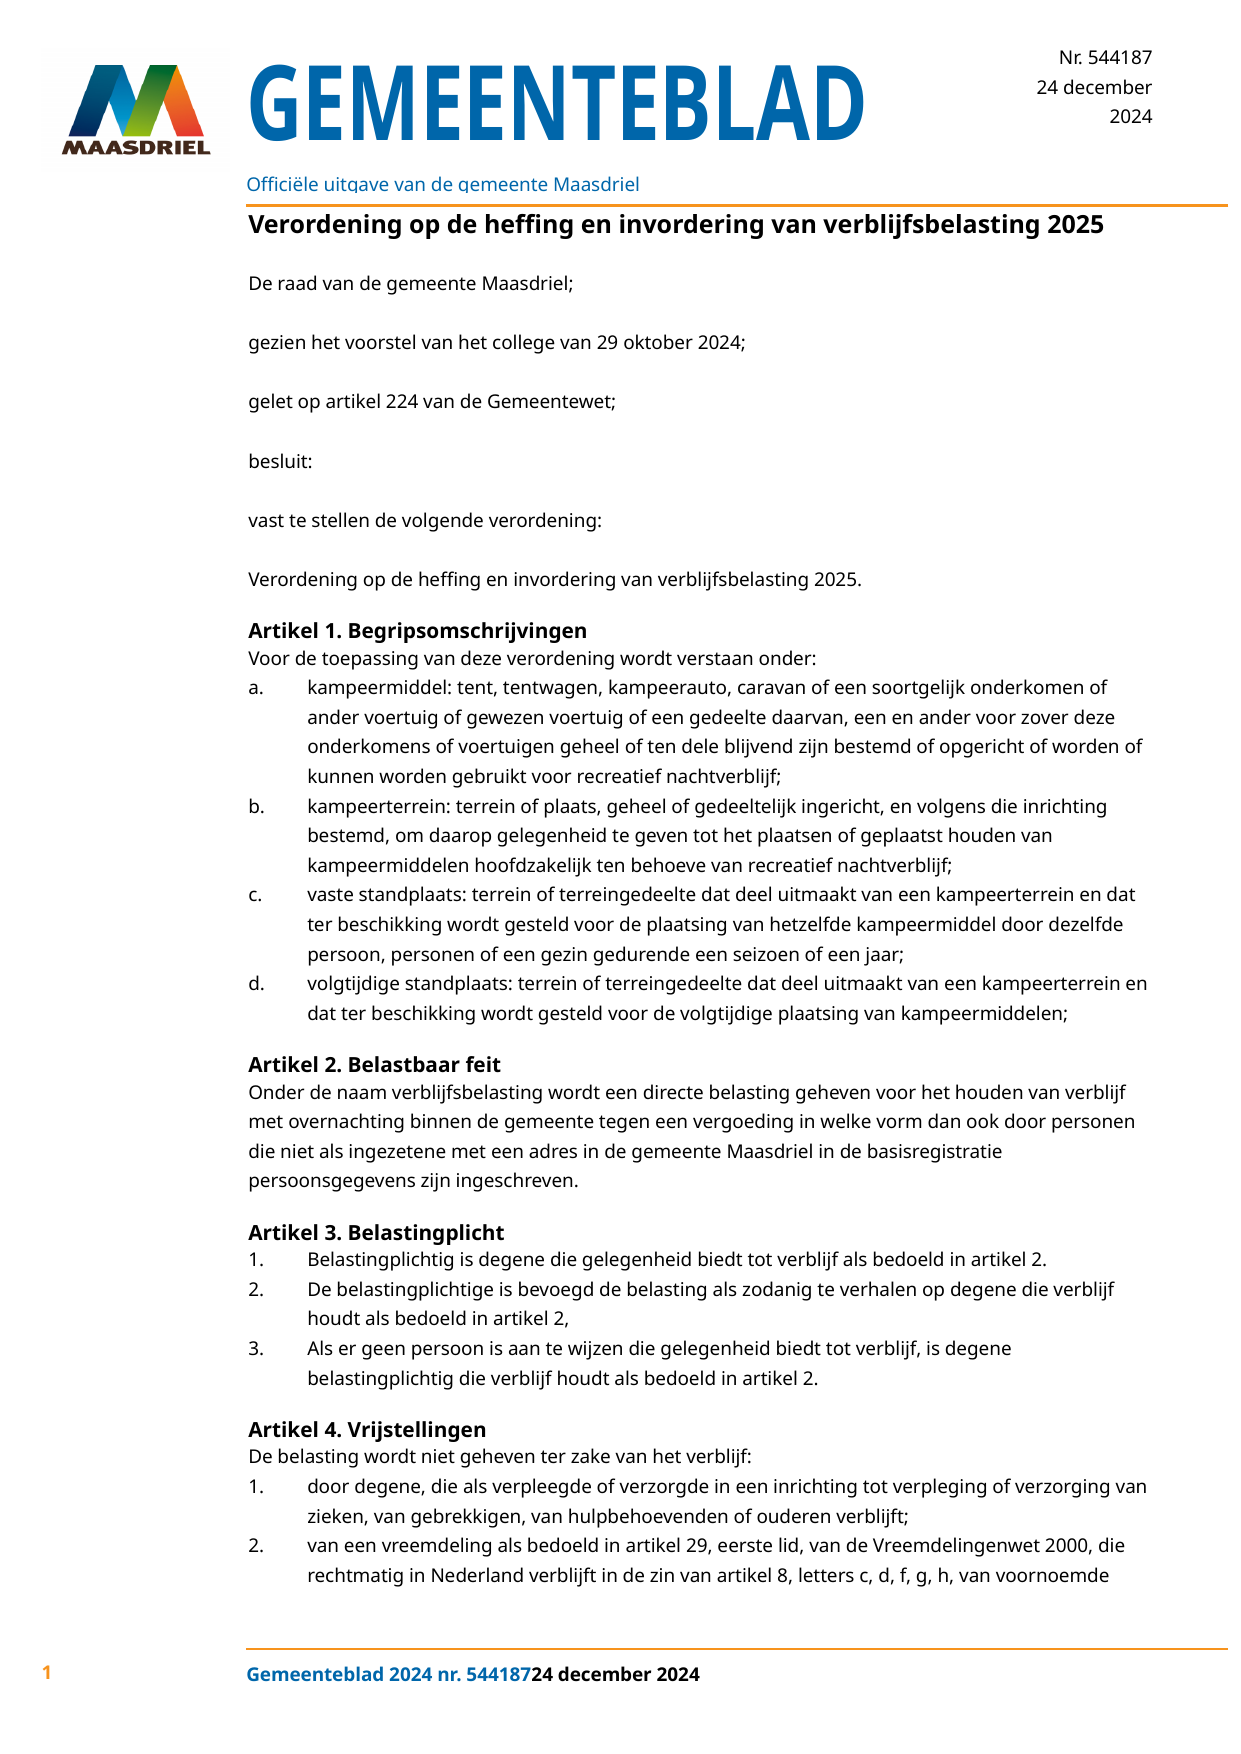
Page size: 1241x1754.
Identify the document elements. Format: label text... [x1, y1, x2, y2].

list vaste standplaats: terrein of terreingedeelte dat deel uitmaakt van een kampeerterrein en dat ter beschikking wordt gesteld voor de plaatsing van hetzelfde kampeermiddel door dezelfde persoon, personen of een gezin gedurende een seizoen of een jaar; [248, 882, 1152, 967]
text vast te stellen de volgende verordening: [248, 507, 1152, 533]
list kampeermiddel: tent, tentwagen, kampeerauto, caravan of een soortgelijk onderkomen of ander voertuig of gewezen voertuig of een gedeelte daarvan, een en ander voor zover deze onderkomens of voertuigen geheel of ten dele blijvend zijn bestemd of opgericht of worden of kunnen worden gebruikt voor recreatief nachtverblijf; [248, 674, 1152, 789]
list door degene, die als verpleegde of verzorgde in een inrichting tot verpleging of verzorging van zieken, van gebrekkigen, van hulpbehoevenden of ouderen verblijft; [248, 1473, 1152, 1528]
list Als er geen persoon is aan te wijzen die gelegenheid biedt tot verblijf, is degene belastingplichtig die verblijf houdt als bedoeld in artikel 2. [248, 1335, 1152, 1391]
text Onder de naam verblijfsbelasting wordt een directe belasting geheven voor het houden van verblijf met overnachting binnen de gemeente tegen een vergoeding in welke vorm dan ook door personen die niet als ingezetene met een adres in de gemeente Maasdriel in de basisregistratie persoonsgegevens zijn ingeschreven. [248, 1079, 1152, 1193]
text Artikel 1. Begripsomschrijvingen [248, 617, 1152, 645]
list De belastingplichtige is bevoegd de belasting als zodanig te verhalen op degene die verblijf houdt als bedoeld in artikel 2, [248, 1276, 1152, 1331]
text Voor de toepassing van deze verordening wordt verstaan onder: [248, 645, 1152, 671]
list van een vreemdeling als bedoeld in artikel 29, eerste lid, van de Vreemdelingenwet 2000, die rechtmatig in Nederland verblijft in de zin van artikel 8, letters c, d, f, g, h, van voornoemde [248, 1532, 1152, 1588]
text Verordening op de heffing en invordering van verblijfsbelasting 2025 [248, 207, 1152, 241]
text Artikel 4. Vrijstellingen [248, 1415, 1152, 1444]
text gezien het voorstel van het college van 29 oktober 2024; [248, 329, 1152, 355]
list Belastingplichtig is degene die gelegenheid biedt tot verblijf als bedoeld in artikel 2. [248, 1246, 1152, 1272]
text De belasting wordt niet geheven ter zake van het verblijf: [248, 1444, 1152, 1469]
text gelet op artikel 224 van de Gemeentewet; [248, 389, 1152, 414]
list kampeerterrein: terrein of plaats, geheel of gedeeltelijk ingericht, en volgens die inrichting bestemd, om daarop gelegenheid te geven tot het plaatsen of geplaatst houden van kampeermiddelen hoofdzakelijk ten behoeve van recreatief nachtverblijf; [248, 793, 1152, 878]
text Artikel 2. Belastbaar feit [248, 1050, 1152, 1079]
text Verordening op de heffing en invordering van verblijfsbelasting 2025. [248, 566, 1152, 592]
text Artikel 3. Belastingplicht [248, 1218, 1152, 1246]
text De raad van de gemeente Maasdriel; [248, 270, 1152, 296]
text besluit: [248, 448, 1152, 473]
picture [41, 47, 231, 172]
list volgtijdige standplaats: terrein of terreingedeelte dat deel uitmaakt van een kampeerterrein en dat ter beschikking wordt gesteld voor de volgtijdige plaatsing van kampeermiddelen; [248, 970, 1152, 1026]
